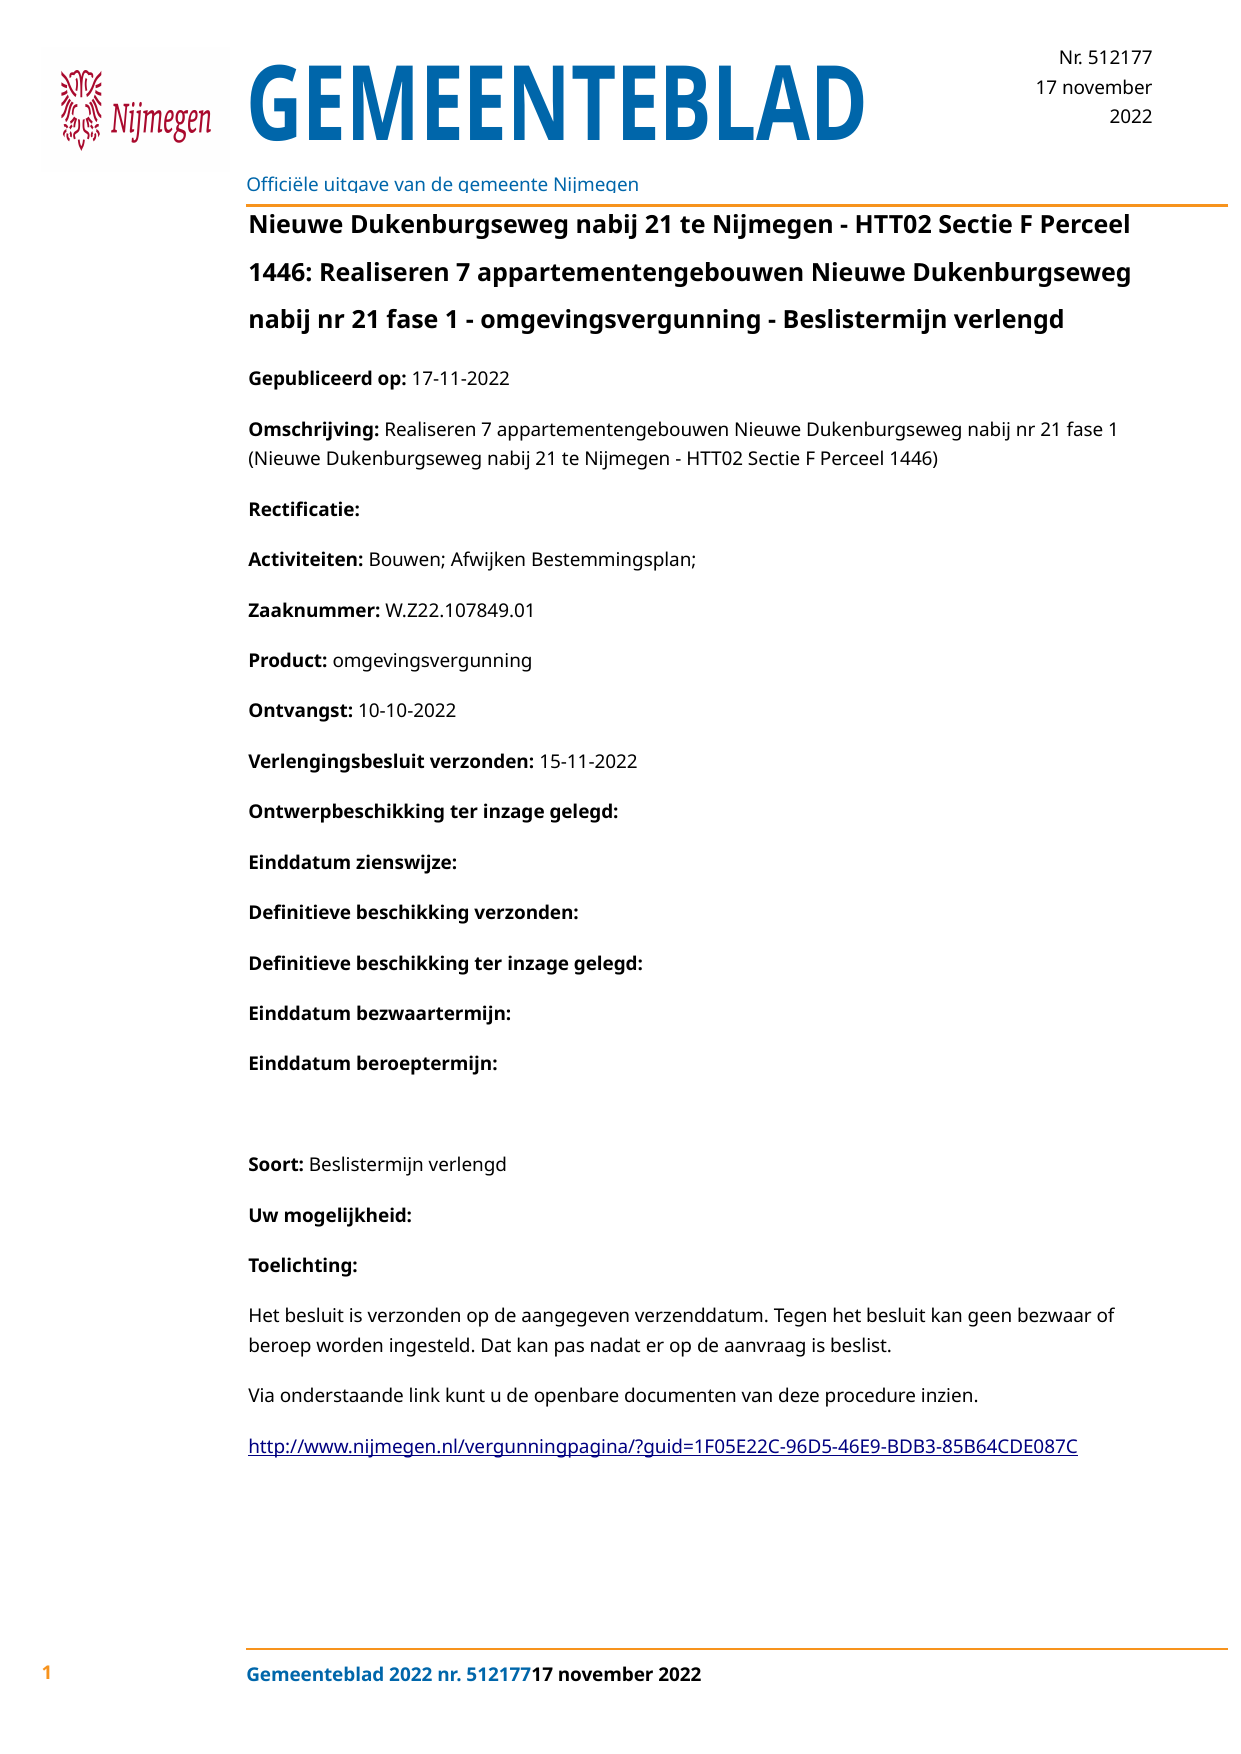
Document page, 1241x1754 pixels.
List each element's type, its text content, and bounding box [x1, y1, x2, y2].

text Einddatum beroeptermijn: [248, 1051, 1152, 1076]
text Verlengingsbesluit verzonden: 15-11-2022 [248, 748, 1152, 774]
text Ontvangst: 10-10-2022 [248, 698, 1152, 723]
text http://www.nijmegen.nl/vergunningpagina/?guid=1F05E22C-96D5-46E9-BDB3-85B64CDE087C [248, 1433, 1152, 1459]
text Definitieve beschikking ter inzage gelegd: [248, 950, 1152, 975]
text Activiteiten: Bouwen; Afwijken Bestemmingsplan; [248, 546, 1152, 572]
text Omschrijving: Realiseren 7 appartementengebouwen Nieuwe Dukenburgseweg nabij nr 21 fase 1 (Nieuwe Dukenburgseweg nabij 21 te Nijmegen - HTT02 Sectie F Perceel 1446) [248, 416, 1152, 471]
text Soort: Beslistermijn verlengd [248, 1151, 1152, 1177]
text Product: omgevingsvergunning [248, 647, 1152, 673]
text Einddatum bezwaartermijn: [248, 1000, 1152, 1026]
text Gepubliceerd op: 17-11-2022 [248, 366, 1152, 391]
text Nieuwe Dukenburgseweg nabij 21 te Nijmegen - HTT02 Sectie F Perceel 1446: Realiseren 7 appartementengebouwen Nieuwe Dukenburgseweg nabij nr 21 fase 1 - omgevingsvergunning - Beslistermijn verlengd [248, 207, 1152, 336]
text Definitieve beschikking verzonden: [248, 899, 1152, 925]
text Zaaknummer: W.Z22.107849.01 [248, 597, 1152, 622]
text Rectificatie: [248, 496, 1152, 522]
text Einddatum zienswijze: [248, 849, 1152, 874]
text Via onderstaande link kunt u de openbare documenten van deze procedure inzien. [248, 1383, 1152, 1408]
text Toelichting: [248, 1252, 1152, 1278]
picture [41, 47, 231, 172]
text Het besluit is verzonden op de aangegeven verzenddatum. Tegen het besluit kan geen bezwaar of beroep worden ingesteld. Dat kan pas nadat er op de aanvraag is beslist. [248, 1303, 1152, 1358]
text Ontwerpbeschikking ter inzage gelegd: [248, 798, 1152, 824]
text Uw mogelijkheid: [248, 1202, 1152, 1227]
